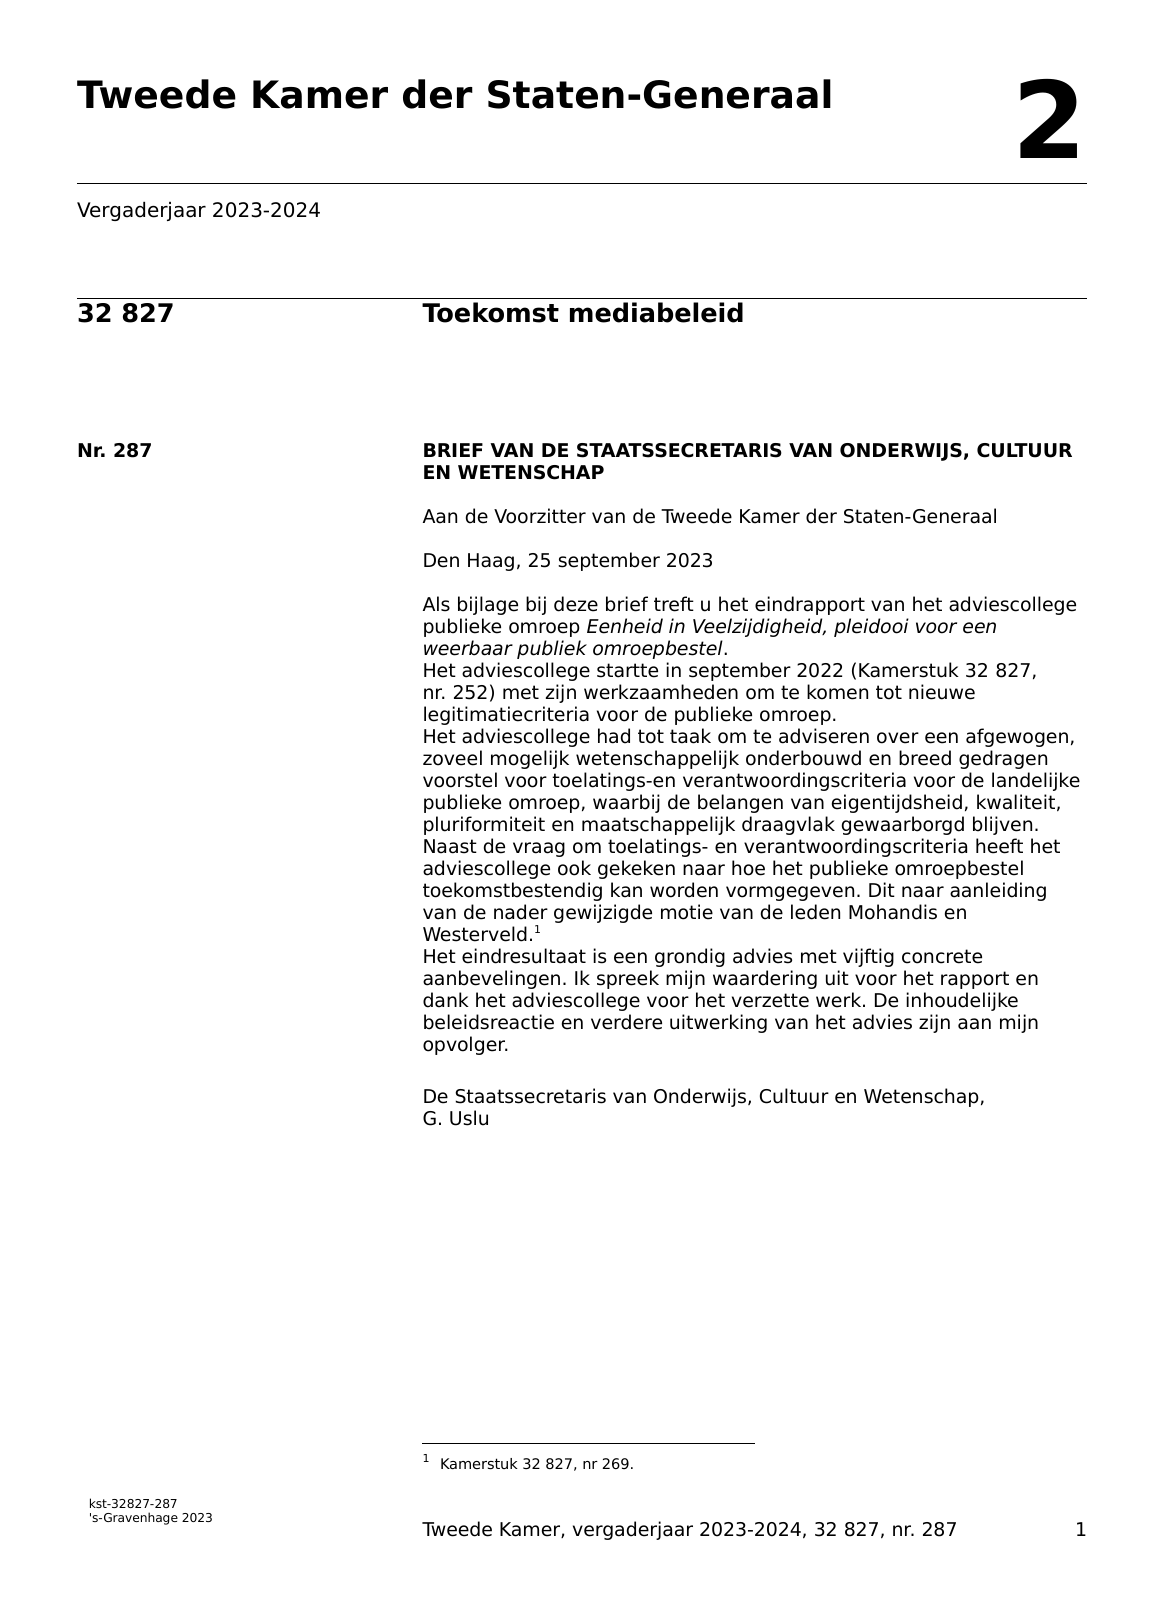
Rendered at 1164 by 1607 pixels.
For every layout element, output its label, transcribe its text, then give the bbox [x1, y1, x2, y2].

text Naast de vraag om toelatings- en verantwoordingscriteria heeft het adviescollege ook gekeken naar hoe het publieke omroepbestel toekomstbestendig kan worden vormgegeven. Dit naar aanleiding van de nader gewijzigde motie van de leden Mohandis en Westerveld. [422, 836, 1087, 946]
text Aan de Voorzitter van de Tweede Kamer der Staten-Generaal [422, 506, 1087, 528]
text 's-Gravenhage 2023 [88, 1511, 323, 1525]
text Het eindresultaat is een grondig advies met vijftig concrete aanbevelingen. Ik spreek mijn waardering uit voor het rapport en dank het adviescollege voor het verzette werk. De inhoudelijke beleidsreactie en verdere uitwerking van het advies zijn aan mijn opvolger. [422, 946, 1087, 1056]
subtitle 32 827 Toekomst mediabeleid [77, 299, 1087, 329]
text Het adviescollege startte in september 2022 (Kamerstuk 32 827, nr. 252) met zijn werkzaamheden om te komen tot nieuwe legitimatiecriteria voor de publieke omroep. [422, 660, 1087, 726]
text Als bijlage bij deze brief treft u het eindrapport van het adviescollege publieke omroep Eenheid in Veelzijdigheid, pleidooi voor een weerbaar publiek omroepbestel. [422, 594, 1087, 660]
text De Staatssecretaris van Onderwijs, Cultuur en Wetenschap, G. Uslu [422, 1086, 1087, 1130]
table_cell Vergaderjaar 2023-2024 [77, 184, 1087, 298]
table_header 2 [886, 59, 1087, 183]
text kst-32827-287 [88, 1497, 323, 1511]
subtitle Nr. 287 BRIEF VAN DE STAATSSECRETARIS VAN ONDERWIJS, CULTUUR EN WETENSCHAP [77, 440, 1087, 484]
text Den Haag, 25 september 2023 [422, 550, 1087, 572]
text Het adviescollege had tot taak om te adviseren over een afgewogen, zoveel mogelijk wetenschappelijk onderbouwd en breed gedragen voorstel voor toelatings-en verantwoordingscriteria voor de landelijke publieke omroep, waarbij de belangen van eigentijdsheid, kwaliteit, pluriformiteit en maatschappelijk draagvlak gewaarborgd blijven. [422, 726, 1087, 836]
text Kamerstuk 32 827, nr 269. [422, 1452, 1087, 1474]
table_header Tweede Kamer der Staten-Generaal [77, 59, 886, 183]
